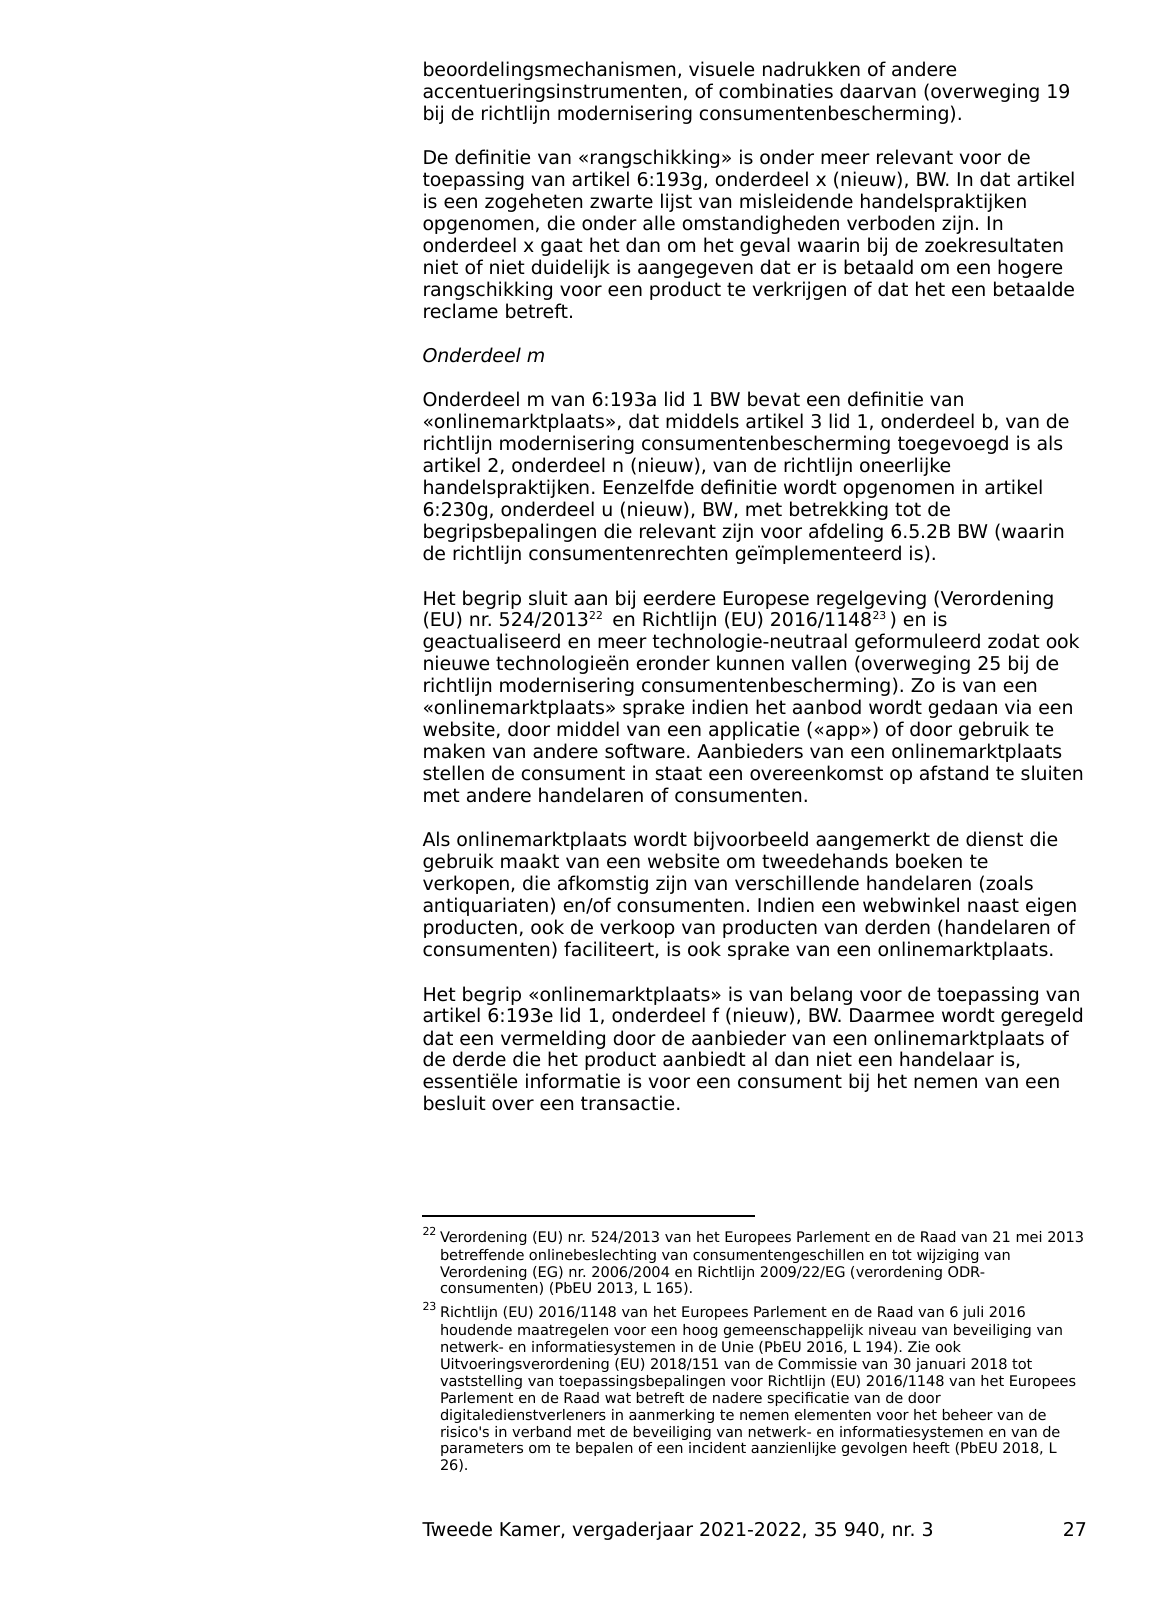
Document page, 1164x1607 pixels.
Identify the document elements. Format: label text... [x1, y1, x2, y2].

text Onderdeel m van 6:193a lid 1 BW bevat een definitie van «onlinemarktplaats», dat middels artikel 3 lid 1, onderdeel b, van de richtlijn modernisering consumentenbescherming toegevoegd is als artikel 2, onderdeel n (nieuw), van de richtlijn oneerlijke handelspraktijken. Eenzelfde definitie wordt opgenomen in artikel 6:230g, onderdeel u (nieuw), BW, met betrekking tot de begripsbepalingen die relevant zijn voor afdeling 6.5.2B BW (waarin de richtlijn consumentenrechten geïmplementeerd is). [422, 389, 1087, 565]
text beoordelingsmechanismen, visuele nadrukken of andere accentueringsinstrumenten, of combinaties daarvan (overweging 19 bij de richtlijn modernisering consumentenbescherming). [422, 59, 1087, 125]
text De definitie van «rangschikking» is onder meer relevant voor de toepassing van artikel 6:193g, onderdeel x (nieuw), BW. In dat artikel is een zogeheten zwarte lijst van misleidende handelspraktijken opgenomen, die onder alle omstandigheden verboden zijn. In onderdeel x gaat het dan om het geval waarin bij de zoekresultaten niet of niet duidelijk is aangegeven dat er is betaald om een hogere rangschikking voor een product te verkrijgen of dat het een betaalde reclame betreft. [422, 147, 1087, 323]
text Het begrip «onlinemarktplaats» is van belang voor de toepassing van artikel 6:193e lid 1, onderdeel f (nieuw), BW. Daarmee wordt geregeld dat een vermelding door de aanbieder van een onlinemarktplaats of de derde die het product aanbiedt al dan niet een handelaar is, essentiële informatie is voor een consument bij het nemen van een besluit over een transactie. [422, 983, 1087, 1115]
text Richtlijn (EU) 2016/1148 van het Europees Parlement en de Raad van 6 juli 2016 houdende maatregelen voor een hoog gemeenschappelijk niveau van beveiliging van netwerk- en informatiesystemen in de Unie (PbEU 2016, L 194). Zie ook Uitvoeringsverordening (EU) 2018/151 van de Commissie van 30 januari 2018 tot vaststelling van toepassingsbepalingen voor Richtlijn (EU) 2016/1148 van het Europees Parlement en de Raad wat betreft de nadere specificatie van de door digitaledienstverleners in aanmerking te nemen elementen voor het beheer van de risico's in verband met de beveiliging van netwerk- en informatiesystemen en van de parameters om te bepalen of een incident aanzienlijke gevolgen heeft (PbEU 2018, L 26). [422, 1300, 1087, 1474]
subtitle Onderdeel m [422, 345, 1087, 367]
text Verordening (EU) nr. 524/2013 van het Europees Parlement en de Raad van 21 mei 2013 betreffende onlinebeslechting van consumentengeschillen en tot wijziging van Verordening (EG) nr. 2006/2004 en Richtlijn 2009/22/EG (verordening ODR-consumenten) (PbEU 2013, L 165). [422, 1225, 1087, 1297]
text Het begrip sluit aan bij eerdere Europese regelgeving (Verordening (EU) nr. 524/2013 en Richtlijn (EU) 2016/1148) en is geactualiseerd en meer technologie-neutraal geformuleerd zodat ook nieuwe technologieën eronder kunnen vallen (overweging 25 bij de richtlijn modernisering consumentenbescherming). Zo is van een «onlinemarktplaats» sprake indien het aanbod wordt gedaan via een website, door middel van een applicatie («app») of door gebruik te maken van andere software. Aanbieders van een onlinemarktplaats stellen de consument in staat een overeenkomst op afstand te sluiten met andere handelaren of consumenten. [422, 587, 1087, 807]
text Als onlinemarktplaats wordt bijvoorbeeld aangemerkt de dienst die gebruik maakt van een website om tweedehands boeken te verkopen, die afkomstig zijn van verschillende handelaren (zoals antiquariaten) en/of consumenten. Indien een webwinkel naast eigen producten, ook de verkoop van producten van derden (handelaren of consumenten) faciliteert, is ook sprake van een onlinemarktplaats. [422, 829, 1087, 961]
